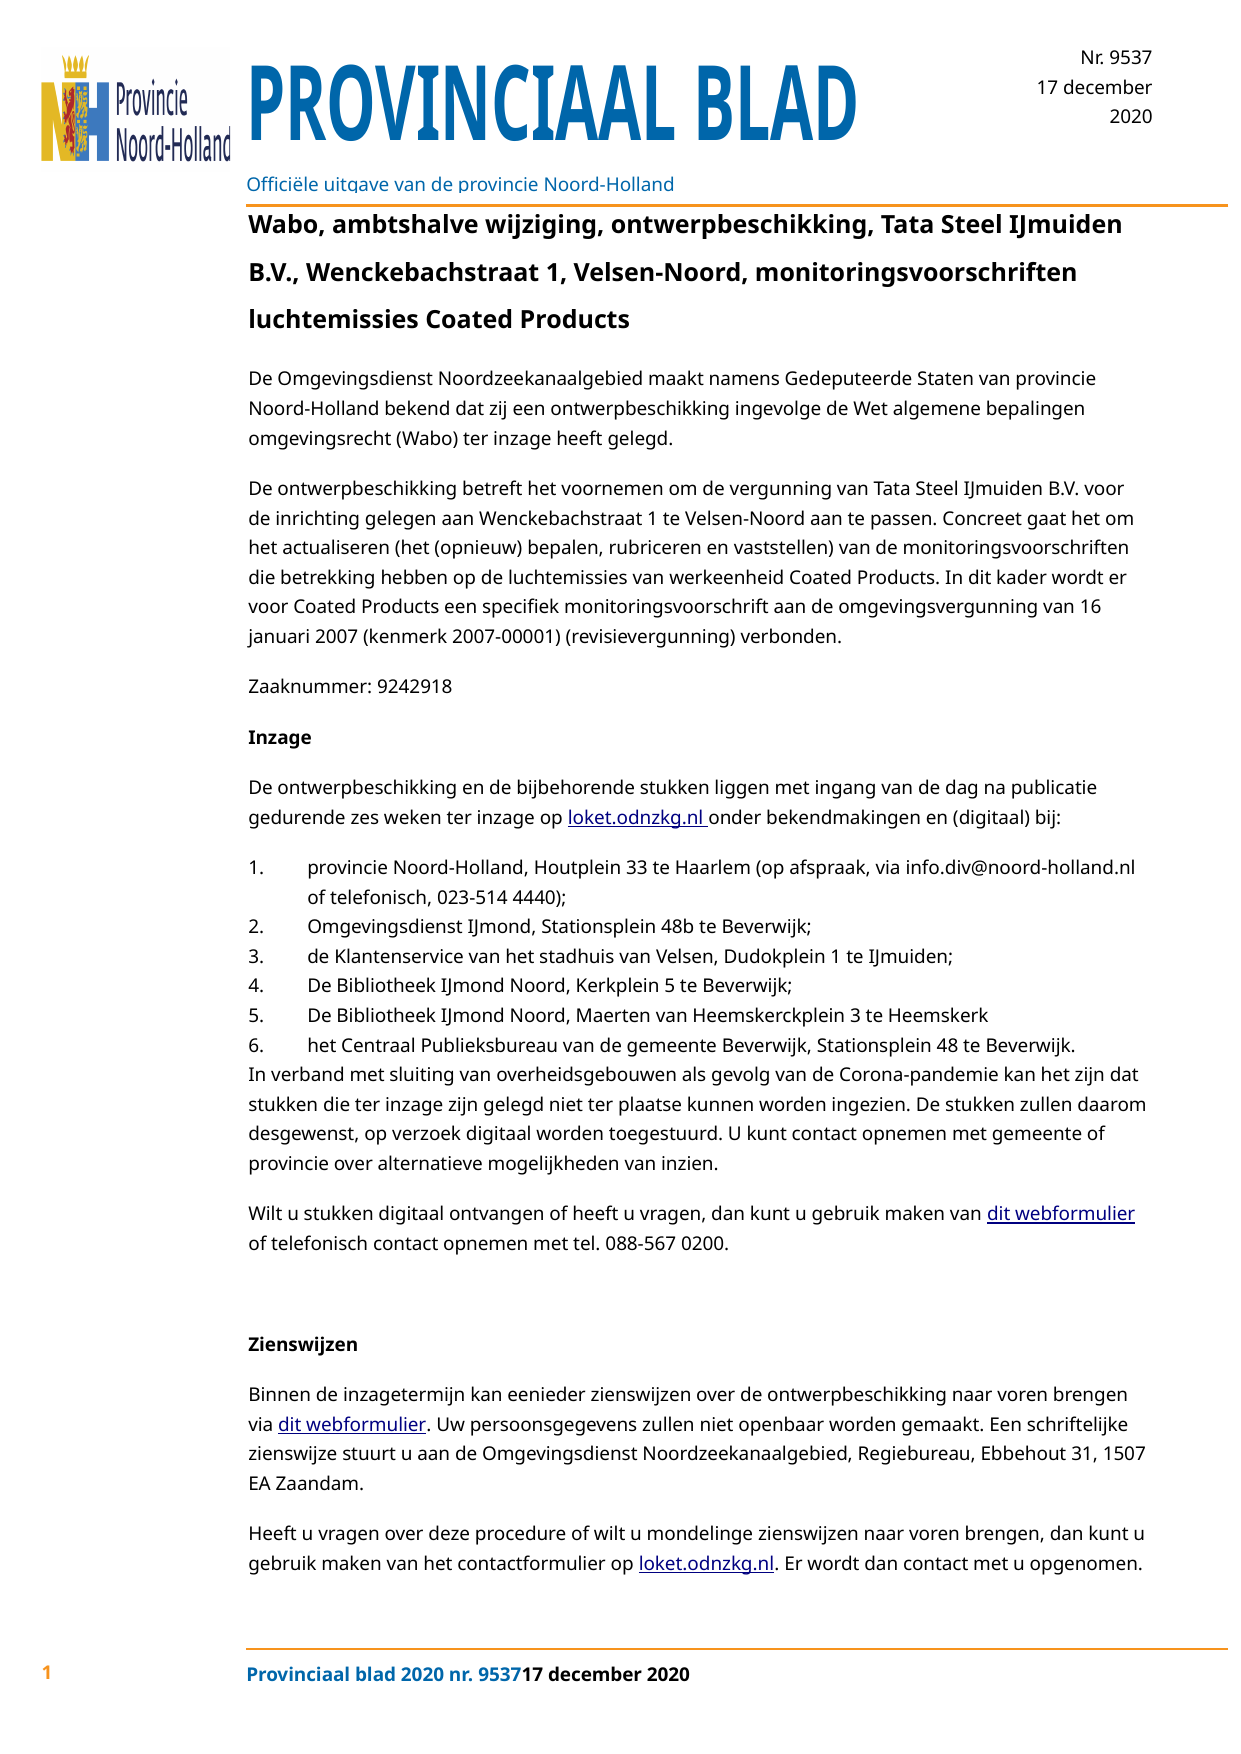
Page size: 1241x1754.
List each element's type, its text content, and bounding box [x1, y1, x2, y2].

list het Centraal Publieksbureau van de gemeente Beverwijk, Stationsplein 48 te Beverwijk. [248, 1032, 1152, 1057]
text De Omgevingsdienst Noordzeekanaalgebied maakt namens Gedeputeerde Staten van provincie Noord-Holland bekend dat zij een ontwerpbeschikking ingevolge de Wet algemene bepalingen omgevingsrecht (Wabo) ter inzage heeft gelegd. [248, 366, 1152, 450]
list de Klantenservice van het stadhuis van Velsen, Dudokplein 1 te IJmuiden; [248, 943, 1152, 969]
text Heeft u vragen over deze procedure of wilt u mondelinge zienswijzen naar voren brengen, dan kunt u gebruik maken van het contactformulier op loket.odnzkg.nl. Er wordt dan contact met u opgenomen. [248, 1521, 1152, 1576]
list Omgevingsdienst IJmond, Stationsplein 48b te Beverwijk; [248, 913, 1152, 939]
text De ontwerpbeschikking betreft het voornemen om de vergunning van Tata Steel IJmuiden B.V. voor de inrichting gelegen aan Wenckebachstraat 1 te Velsen-Noord aan te passen. Concreet gaat het om het actualiseren (het (opnieuw) bepalen, rubriceren en vaststellen) van de monitoringsvoorschriften die betrekking hebben op de luchtemissies van werkeenheid Coated Products. In dit kader wordt er voor Coated Products een specifiek monitoringsvoorschrift aan de omgevingsvergunning van 16 januari 2007 (kenmerk 2007-00001) (revisievergunning) verbonden. [248, 475, 1152, 649]
list De Bibliotheek IJmond Noord, Maerten van Heemskerckplein 3 te Heemskerk [248, 1002, 1152, 1028]
picture [41, 47, 231, 172]
text Zaaknummer: 9242918 [248, 673, 1152, 699]
text Inzage [248, 724, 1152, 749]
text Binnen de inzagetermijn kan eenieder zienswijzen over de ontwerpbeschikking naar voren brengen via dit webformulier. Uw persoonsgegevens zullen niet openbaar worden gemaakt. Een schriftelijke zienswijze stuurt u aan de Omgevingsdienst Noordzeekanaalgebied, Regiebureau, Ebbehout 31, 1507 EA Zaandam. [248, 1381, 1152, 1496]
list provincie Noord-Holland, Houtplein 33 te Haarlem (op afspraak, via info.div@noord-holland.nl of telefonisch, 023-514 4440); [248, 854, 1152, 909]
text Wilt u stukken digitaal ontvangen of heeft u vragen, dan kunt u gebruik maken van dit webformulier of telefonisch contact opnemen met tel. 088-567 0200. [248, 1201, 1152, 1256]
text Zienswijzen [248, 1331, 1152, 1357]
text Wabo, ambtshalve wijziging, ontwerpbeschikking, Tata Steel IJmuiden B.V., Wenckebachstraat 1, Velsen-Noord, monitoringsvoorschriften luchtemissies Coated Products [248, 207, 1152, 336]
list De Bibliotheek IJmond Noord, Kerkplein 5 te Beverwijk; [248, 973, 1152, 998]
text De ontwerpbeschikking en de bijbehorende stukken liggen met ingang van de dag na publicatie gedurende zes weken ter inzage op loket.odnzkg.nl onder bekendmakingen en (digitaal) bij: [248, 774, 1152, 829]
text In verband met sluiting van overheidsgebouwen als gevolg van de Corona-pandemie kan het zijn dat stukken die ter inzage zijn gelegd niet ter plaatse kunnen worden ingezien. De stukken zullen daarom desgewenst, op verzoek digitaal worden toegestuurd. U kunt contact opnemen met gemeente of provincie over alternatieve mogelijkheden van inzien. [248, 1061, 1152, 1176]
